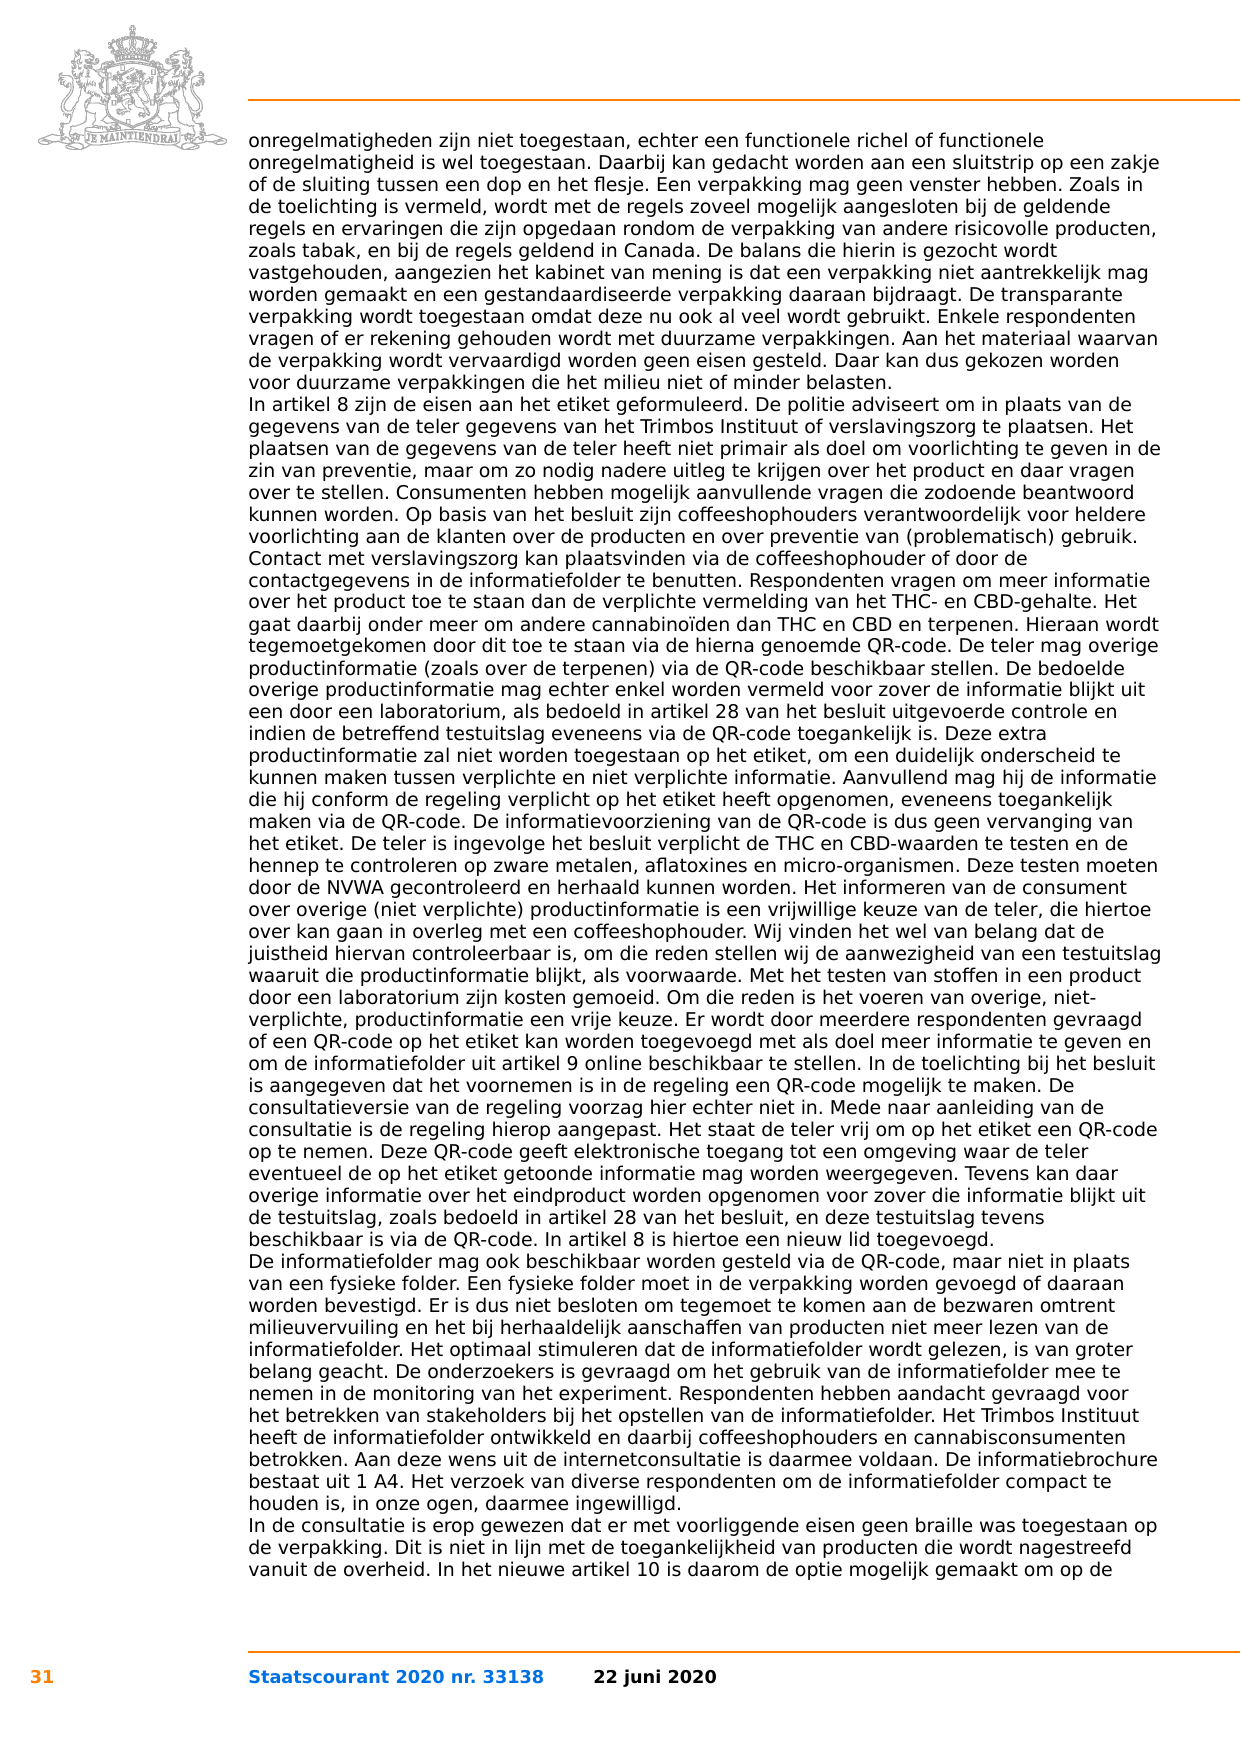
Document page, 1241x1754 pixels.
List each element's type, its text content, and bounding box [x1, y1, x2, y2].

text In artikel 8 zijn de eisen aan het etiket geformuleerd. De politie adviseert om in plaats van de gegevens van de teler gegevens van het Trimbos Instituut of verslavingszorg te plaatsen. Het plaatsen van de gegevens van de teler heeft niet primair als doel om voorlichting te geven in de zin van preventie, maar om zo nodig nadere uitleg te krijgen over het product en daar vragen over te stellen. Consumenten hebben mogelijk aanvullende vragen die zodoende beantwoord kunnen worden. Op basis van het besluit zijn coffeeshophouders verantwoordelijk voor heldere voorlichting aan de klanten over de producten en over preventie van (problematisch) gebruik. Contact met verslavingszorg kan plaatsvinden via de coffeeshophouder of door de contactgegevens in de informatiefolder te benutten. Respondenten vragen om meer informatie over het product toe te staan dan de verplichte vermelding van het THC- en CBD-gehalte. Het gaat daarbij onder meer om andere cannabinoïden dan THC en CBD en terpenen. Hieraan wordt tegemoetgekomen door dit toe te staan via de hierna genoemde QR-code. De teler mag overige productinformatie (zoals over de terpenen) via de QR-code beschikbaar stellen. De bedoelde overige productinformatie mag echter enkel worden vermeld voor zover de informatie blijkt uit een door een laboratorium, als bedoeld in artikel 28 van het besluit uitgevoerde controle en indien de betreffend testuitslag eveneens via de QR-code toegankelijk is. Deze extra productinformatie zal niet worden toegestaan op het etiket, om een duidelijk onderscheid te kunnen maken tussen verplichte en niet verplichte informatie. Aanvullend mag hij de informatie die hij conform de regeling verplicht op het etiket heeft opgenomen, eveneens toegankelijk maken via de QR-code. De informatievoorziening van de QR-code is dus geen vervanging van het etiket. De teler is ingevolge het besluit verplicht de THC en CBD-waarden te testen en de hennep te controleren op zware metalen, aflatoxines en micro-organismen. Deze testen moeten door de NVWA gecontroleerd en herhaald kunnen worden. Het informeren van de consument over overige (niet verplichte) productinformatie is een vrijwillige keuze van de teler, die hiertoe over kan gaan in overleg met een coffeeshophouder. Wij vinden het wel van belang dat de juistheid hiervan controleerbaar is, om die reden stellen wij de aanwezigheid van een testuitslag waaruit die productinformatie blijkt, als voorwaarde. Met het testen van stoffen in een product door een laboratorium zijn kosten gemoeid. Om die reden is het voeren van overige, niet-verplichte, productinformatie een vrije keuze. Er wordt door meerdere respondenten gevraagd of een QR-code op het etiket kan worden toegevoegd met als doel meer informatie te geven en om de informatiefolder uit artikel 9 online beschikbaar te stellen. In de toelichting bij het besluit is aangegeven dat het voornemen is in de regeling een QR-code mogelijk te maken. De consultatieversie van de regeling voorzag hier echter niet in. Mede naar aanleiding van de consultatie is de regeling hierop aangepast. Het staat de teler vrij om op het etiket een QR-code op te nemen. Deze QR-code geeft elektronische toegang tot een omgeving waar de teler eventueel de op het etiket getoonde informatie mag worden weergegeven. Tevens kan daar overige informatie over het eindproduct worden opgenomen voor zover die informatie blijkt uit de testuitslag, zoals bedoeld in artikel 28 van het besluit, en deze testuitslag tevens beschikbaar is via de QR-code. In artikel 8 is hiertoe een nieuw lid toegevoegd. [248, 394, 1163, 1251]
picture [38, 25, 227, 150]
text In de consultatie is erop gewezen dat er met voorliggende eisen geen braille was toegestaan op de verpakking. Dit is niet in lijn met de toegankelijkheid van producten die wordt nagestreefd vanuit de overheid. In het nieuwe artikel 10 is daarom de optie mogelijk gemaakt om op de [248, 1514, 1163, 1581]
text De informatiefolder mag ook beschikbaar worden gesteld via de QR-code, maar niet in plaats van een fysieke folder. Een fysieke folder moet in de verpakking worden gevoegd of daaraan worden bevestigd. Er is dus niet besloten om tegemoet te komen aan de bezwaren omtrent milieuvervuiling en het bij herhaaldelijk aanschaffen van producten niet meer lezen van de informatiefolder. Het optimaal stimuleren dat de informatiefolder wordt gelezen, is van groter belang geacht. De onderzoekers is gevraagd om het gebruik van de informatiefolder mee te nemen in de monitoring van het experiment. Respondenten hebben aandacht gevraagd voor het betrekken van stakeholders bij het opstellen van de informatiefolder. Het Trimbos Instituut heeft de informatiefolder ontwikkeld en daarbij coffeeshophouders en cannabisconsumenten betrokken. Aan deze wens uit de internetconsultatie is daarmee voldaan. De informatiebrochure bestaat uit 1 A4. Het verzoek van diverse respondenten om de informatiefolder compact te houden is, in onze ogen, daarmee ingewilligd. [248, 1251, 1163, 1514]
text onregelmatigheden zijn niet toegestaan, echter een functionele richel of functionele onregelmatigheid is wel toegestaan. Daarbij kan gedacht worden aan een sluitstrip op een zakje of de sluiting tussen een dop en het flesje. Een verpakking mag geen venster hebben. Zoals in de toelichting is vermeld, wordt met de regels zoveel mogelijk aangesloten bij de geldende regels en ervaringen die zijn opgedaan rondom de verpakking van andere risicovolle producten, zoals tabak, en bij de regels geldend in Canada. De balans die hierin is gezocht wordt vastgehouden, aangezien het kabinet van mening is dat een verpakking niet aantrekkelijk mag worden gemaakt en een gestandaardiseerde verpakking daaraan bijdraagt. De transparante verpakking wordt toegestaan omdat deze nu ook al veel wordt gebruikt. Enkele respondenten vragen of er rekening gehouden wordt met duurzame verpakkingen. Aan het materiaal waarvan de verpakking wordt vervaardigd worden geen eisen gesteld. Daar kan dus gekozen worden voor duurzame verpakkingen die het milieu niet of minder belasten. [248, 130, 1163, 394]
